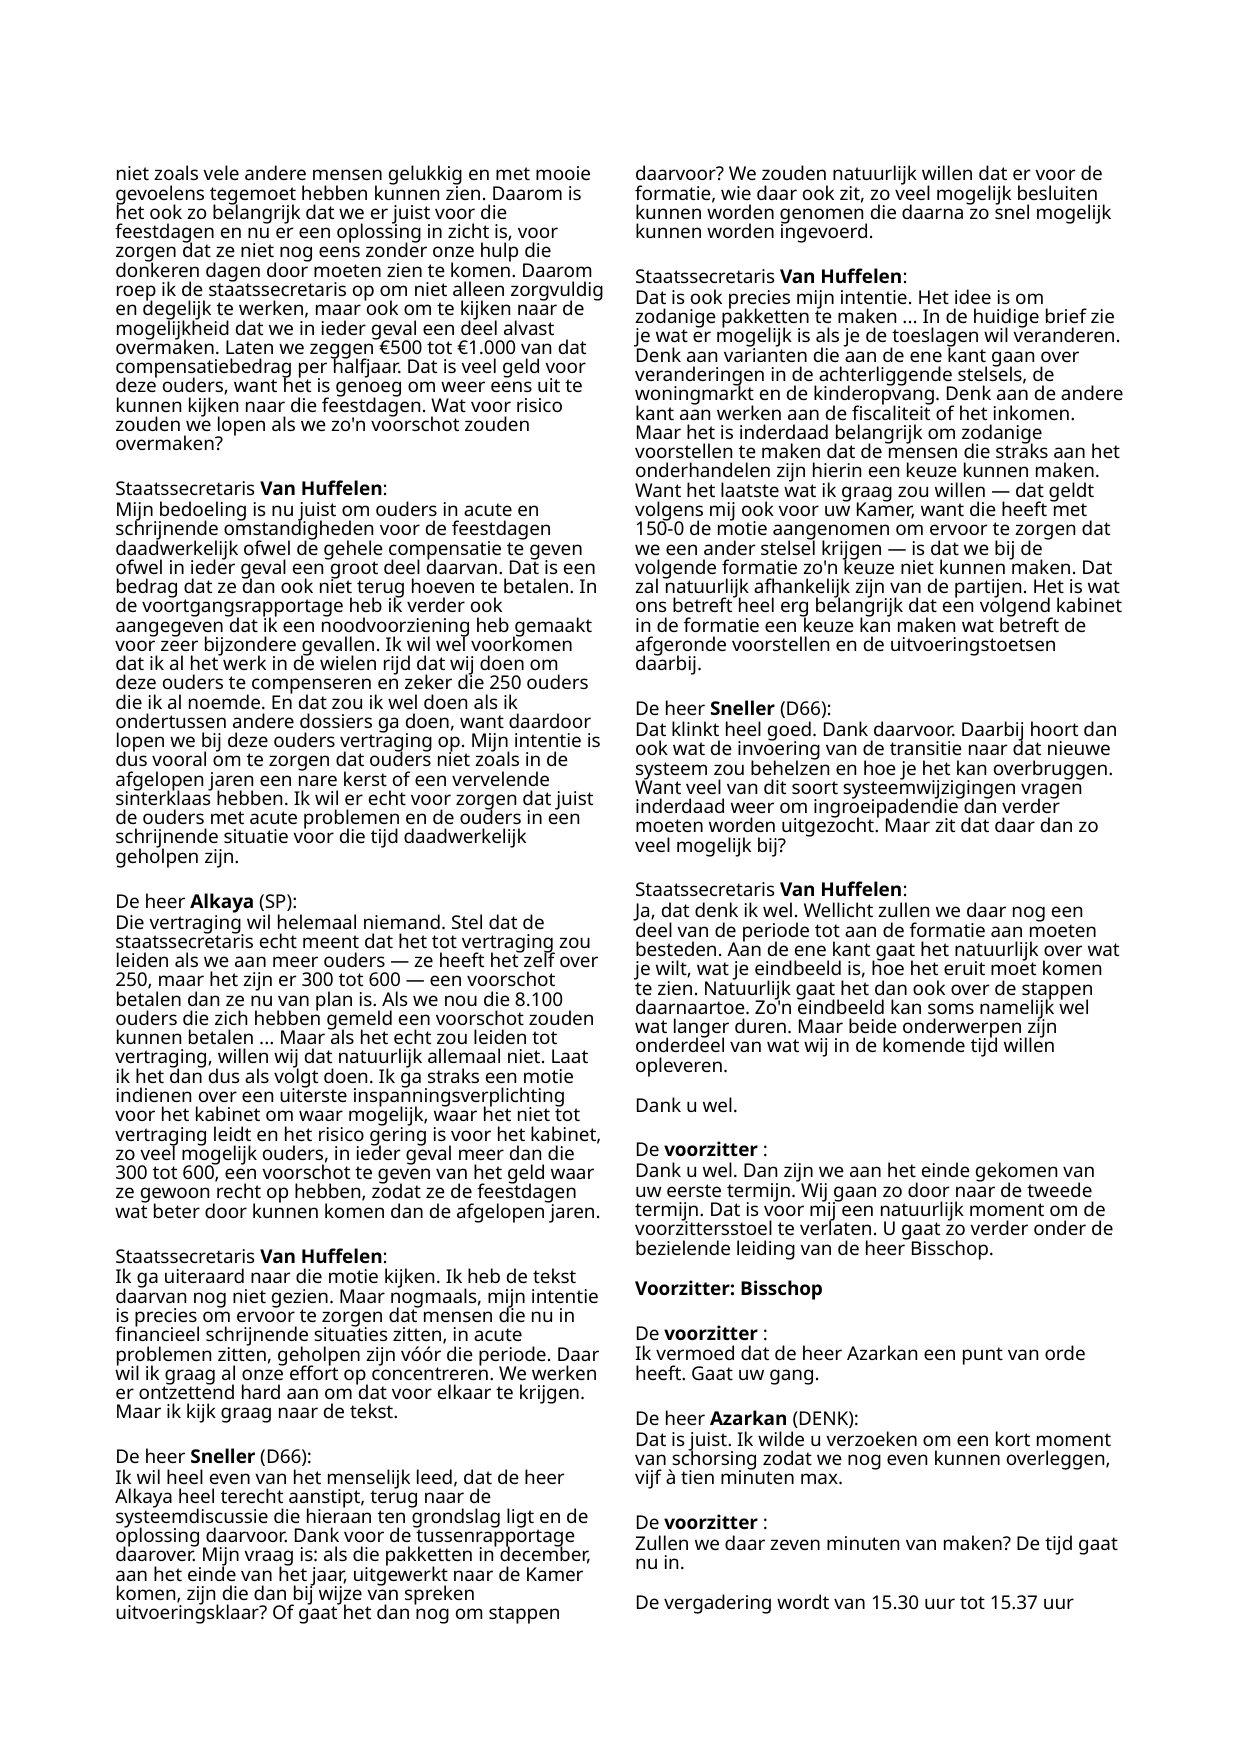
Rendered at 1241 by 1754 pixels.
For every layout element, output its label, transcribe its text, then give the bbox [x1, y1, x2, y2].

text Staatssecretaris Van Huffelen: [635, 877, 1125, 902]
text Staatssecretaris Van Huffelen: [115, 475, 605, 501]
text De voorzitter : [635, 1509, 1125, 1535]
text niet zoals vele andere mensen gelukkig en met mooie gevoelens tegemoet hebben kunnen zien. Daarom is het ook zo belangrijk dat we er juist voor die feestdagen en nu er een oplossing in zicht is, voor zorgen dat ze niet nog eens zonder onze hulp die donkeren dagen door moeten zien te komen. Daarom roep ik de staatssecretaris op om niet alleen zorgvuldig en degelijk te werken, maar ook om te kijken naar de mogelijkheid dat we in ieder geval een deel alvast overmaken. Laten we zeggen €500 tot €1.000 van dat compensatiebedrag per halfjaar. Dat is veel geld voor deze ouders, want het is genoeg om weer eens uit te kunnen kijken naar die feestdagen. Wat voor risico zouden we lopen als we zo'n voorschot zouden overmaken? [115, 165, 605, 454]
text De voorzitter : [635, 1320, 1125, 1345]
text Staatssecretaris Van Huffelen: [635, 263, 1125, 289]
text Voorzitter: Bisschop [635, 1279, 1125, 1299]
text Staatssecretaris Van Huffelen: [115, 1243, 605, 1268]
text Zullen we daar zeven minuten van maken? De tijd gaat nu in. [635, 1535, 1125, 1573]
text Dank u wel. Dan zijn we aan het einde gekomen van uw eerste termijn. Wij gaan zo door naar de tweede termijn. Dat is voor mij een natuurlijk moment om de voorzittersstoel te verlaten. U gaat zo verder onder de bezielende leiding van de heer Bisschop. [635, 1162, 1125, 1259]
text Mijn bedoeling is nu juist om ouders in acute en schrijnende omstandigheden voor de feestdagen daadwerkelijk ofwel de gehele compensatie te geven ofwel in ieder geval een groot deel daarvan. Dat is een bedrag dat ze dan ook niet terug hoeven te betalen. In de voortgangsrapportage heb ik verder ook aangegeven dat ik een noodvoorziening heb gemaakt voor zeer bijzondere gevallen. Ik wil wel voorkomen dat ik al het werk in de wielen rijd dat wij doen om deze ouders te compenseren en zeker die 250 ouders die ik al noemde. En dat zou ik wel doen als ik ondertussen andere dossiers ga doen, want daardoor lopen we bij deze ouders vertraging op. Mijn intentie is dus vooral om te zorgen dat ouders niet zoals in de afgelopen jaren een nare kerst of een vervelende sinterklaas hebben. Ik wil er echt voor zorgen dat juist de ouders met acute problemen en de ouders in een schrijnende situatie voor die tijd daadwerkelijk geholpen zijn. [115, 501, 605, 867]
text Ja, dat denk ik wel. Wellicht zullen we daar nog een deel van de periode tot aan de formatie aan moeten besteden. Aan de ene kant gaat het natuurlijk over wat je wilt, wat je eindbeeld is, hoe het eruit moet komen te zien. Natuurlijk gaat het dan ook over de stappen daarnaartoe. Zo'n eindbeeld kan soms namelijk wel wat langer duren. Maar beide onderwerpen zijn onderdeel van wat wij in de komende tijd willen opleveren. [635, 902, 1125, 1076]
text De heer Alkaya (SP): [115, 888, 605, 914]
text De heer Sneller (D66): [115, 1443, 605, 1469]
text De vergadering wordt van 15.30 uur tot 15.37 uur [635, 1594, 1125, 1613]
text Ik ga uiteraard naar die motie kijken. Ik heb de tekst daarvan nog niet gezien. Maar nogmaals, mijn intentie is precies om ervoor te zorgen dat mensen die nu in financieel schrijnende situaties zitten, in acute problemen zitten, geholpen zijn vóór die periode. Daar wil ik graag al onze effort op concentreren. We werken er ontzettend hard aan om dat voor elkaar te krijgen. Maar ik kijk graag naar de tekst. [115, 1268, 605, 1423]
text De heer Sneller (D66): [635, 695, 1125, 721]
text Dat is ook precies mijn intentie. Het idee is om zodanige pakketten te maken ... In de huidige brief zie je wat er mogelijk is als je de toeslagen wil veranderen. Denk aan varianten die aan de ene kant gaan over veranderingen in de achterliggende stelsels, de woningmarkt en de kinderopvang. Denk aan de andere kant aan werken aan de fiscaliteit of het inkomen. Maar het is inderdaad belangrijk om zodanige voorstellen te maken dat de mensen die straks aan het onderhandelen zijn hierin een keuze kunnen maken. Want het laatste wat ik graag zou willen — dat geldt volgens mij ook voor uw Kamer, want die heeft met 150-0 de motie aangenomen om ervoor te zorgen dat we een ander stelsel krijgen — is dat we bij de volgende formatie zo'n keuze niet kunnen maken. Dat zal natuurlijk afhankelijk zijn van de partijen. Het is wat ons betreft heel erg belangrijk dat een volgend kabinet in de formatie een keuze kan maken wat betreft de afgeronde voorstellen en de uitvoeringstoetsen daarbij. [635, 289, 1125, 674]
text Dat klinkt heel goed. Dank daarvoor. Daarbij hoort dan ook wat de invoering van de transitie naar dat nieuwe systeem zou behelzen en hoe je het kan overbruggen. Want veel van dit soort systeemwijzigingen vragen inderdaad weer om ingroeipadendie dan verder moeten worden uitgezocht. Maar zit dat daar dan zo veel mogelijk bij? [635, 721, 1125, 856]
text Ik wil heel even van het menselijk leed, dat de heer Alkaya heel terecht aanstipt, terug naar de systeemdiscussie die hieraan ten grondslag ligt en de oplossing daarvoor. Dank voor de tussenrapportage daarover. Mijn vraag is: als die pakketten in december, aan het einde van het jaar, uitgewerkt naar de Kamer komen, zijn die dan bij wijze van spreken uitvoeringsklaar? Of gaat het dan nog om stappen [115, 1469, 605, 1623]
text Dat is juist. Ik wilde u verzoeken om een kort moment van schorsing zodat we nog even kunnen overleggen, vijf à tien minuten max. [635, 1431, 1125, 1488]
text De heer Azarkan (DENK): [635, 1405, 1125, 1431]
text daarvoor? We zouden natuurlijk willen dat er voor de formatie, wie daar ook zit, zo veel mogelijk besluiten kunnen worden genomen die daarna zo snel mogelijk kunnen worden ingevoerd. [635, 165, 1125, 242]
text Ik vermoed dat de heer Azarkan een punt van orde heeft. Gaat uw gang. [635, 1345, 1125, 1384]
text Dank u wel. [635, 1097, 1125, 1116]
text De voorzitter : [635, 1137, 1125, 1162]
text Die vertraging wil helemaal niemand. Stel dat de staatssecretaris echt meent dat het tot vertraging zou leiden als we aan meer ouders — ze heeft het zelf over 250, maar het zijn er 300 tot 600 — een voorschot betalen dan ze nu van plan is. Als we nou die 8.100 ouders die zich hebben gemeld een voorschot zouden kunnen betalen ... Maar als het echt zou leiden tot vertraging, willen wij dat natuurlijk allemaal niet. Laat ik het dan dus als volgt doen. Ik ga straks een motie indienen over een uiterste inspanningsverplichting voor het kabinet om waar mogelijk, waar het niet tot vertraging leidt en het risico gering is voor het kabinet, zo veel mogelijk ouders, in ieder geval meer dan die 300 tot 600, een voorschot te geven van het geld waar ze gewoon recht op hebben, zodat ze de feestdagen wat beter door kunnen komen dan de afgelopen jaren. [115, 914, 605, 1222]
